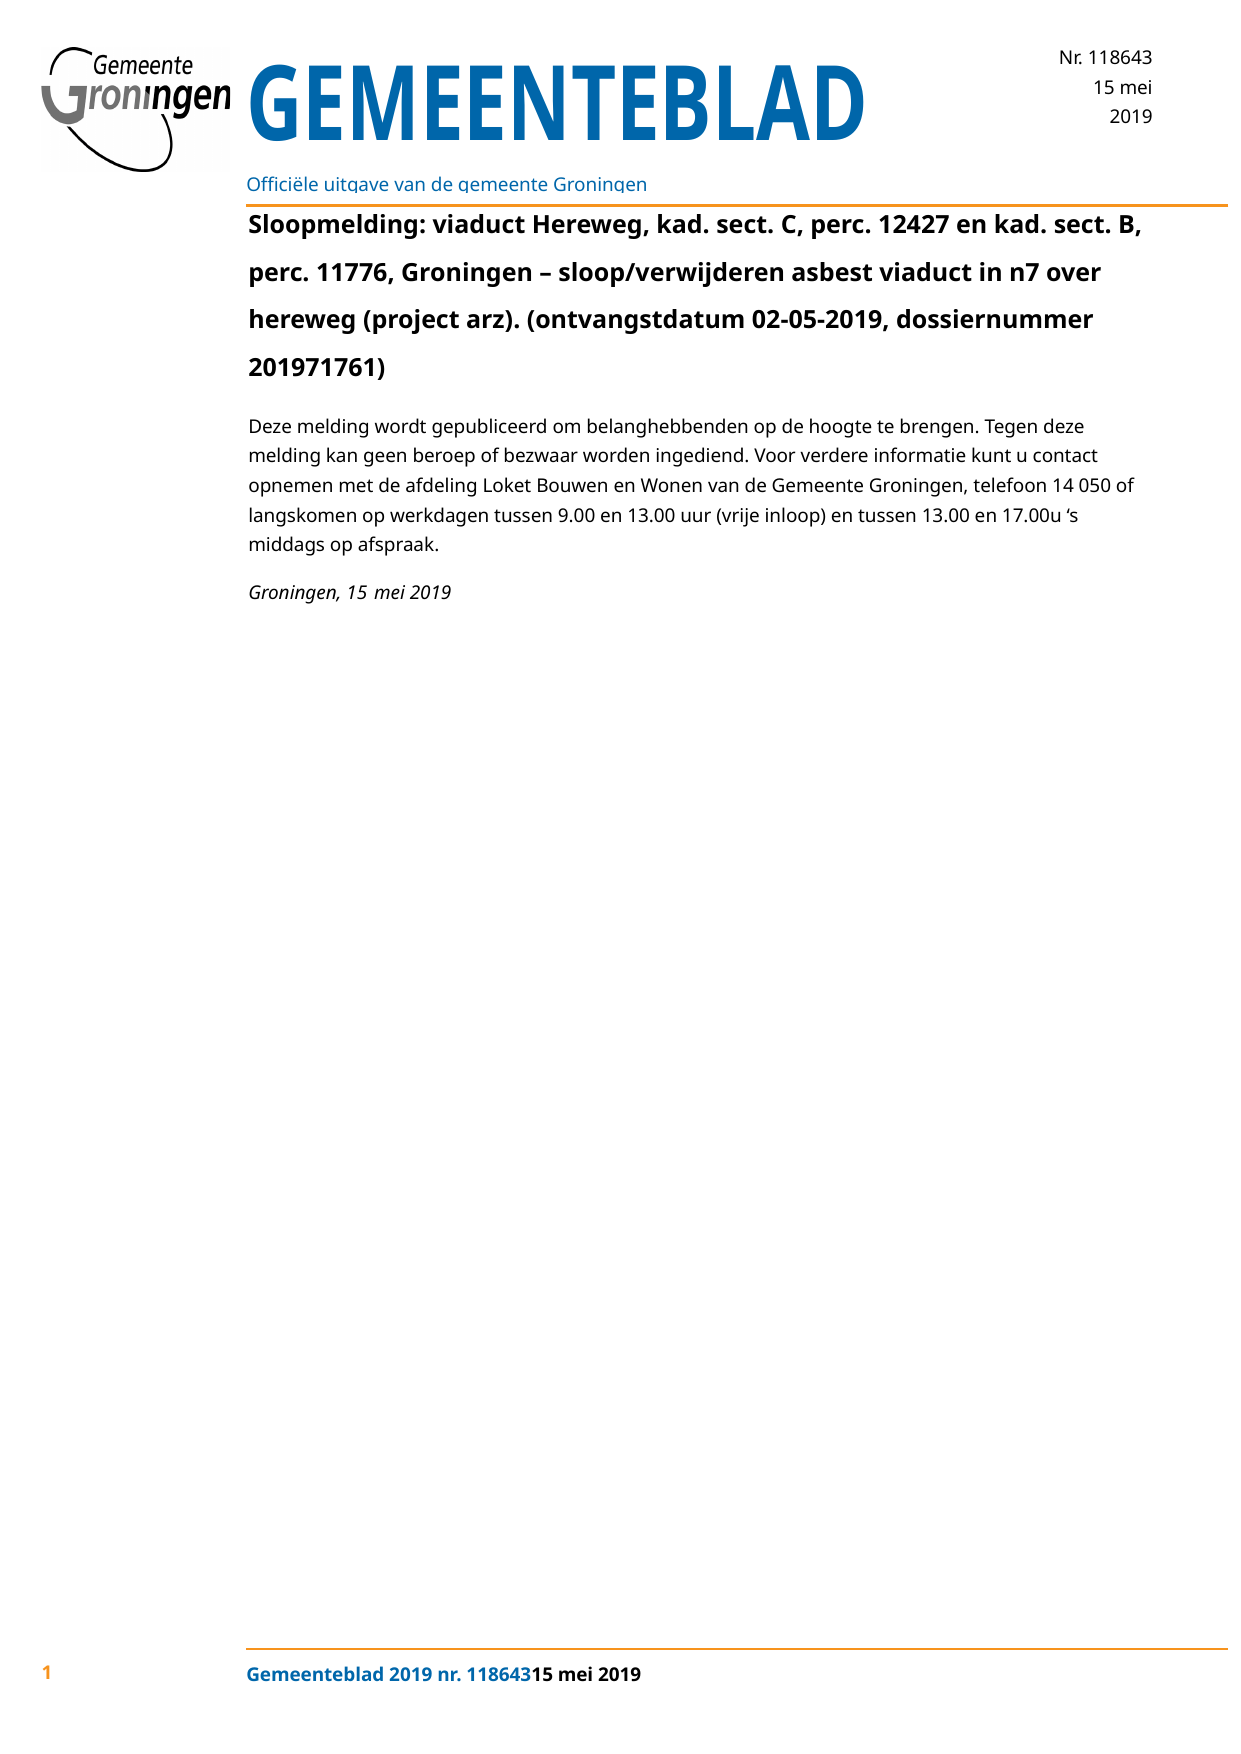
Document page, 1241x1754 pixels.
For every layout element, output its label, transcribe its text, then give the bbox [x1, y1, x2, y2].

text Sloopmelding: viaduct Hereweg, kad. sect. C, perc. 12427 en kad. sect. B, perc. 11776, Groningen – sloop/verwijderen asbest viaduct in n7 over hereweg (project arz). (ontvangstdatum 02-05-2019, dossiernummer 201971761) [248, 207, 1152, 384]
picture [41, 47, 231, 172]
text Groningen, 15 mei 2019 [248, 579, 1152, 605]
text Deze melding wordt gepubliceerd om belanghebbenden op de hoogte te brengen. Tegen deze melding kan geen beroep of bezwaar worden ingediend. Voor verdere informatie kunt u contact opnemen met de afdeling Loket Bouwen en Wonen van de Gemeente Groningen, telefoon 14 050 of langskomen op werkdagen tussen 9.00 en 13.00 uur (vrije inloop) en tussen 13.00 en 17.00u ‘s middags op afspraak. [248, 413, 1152, 557]
